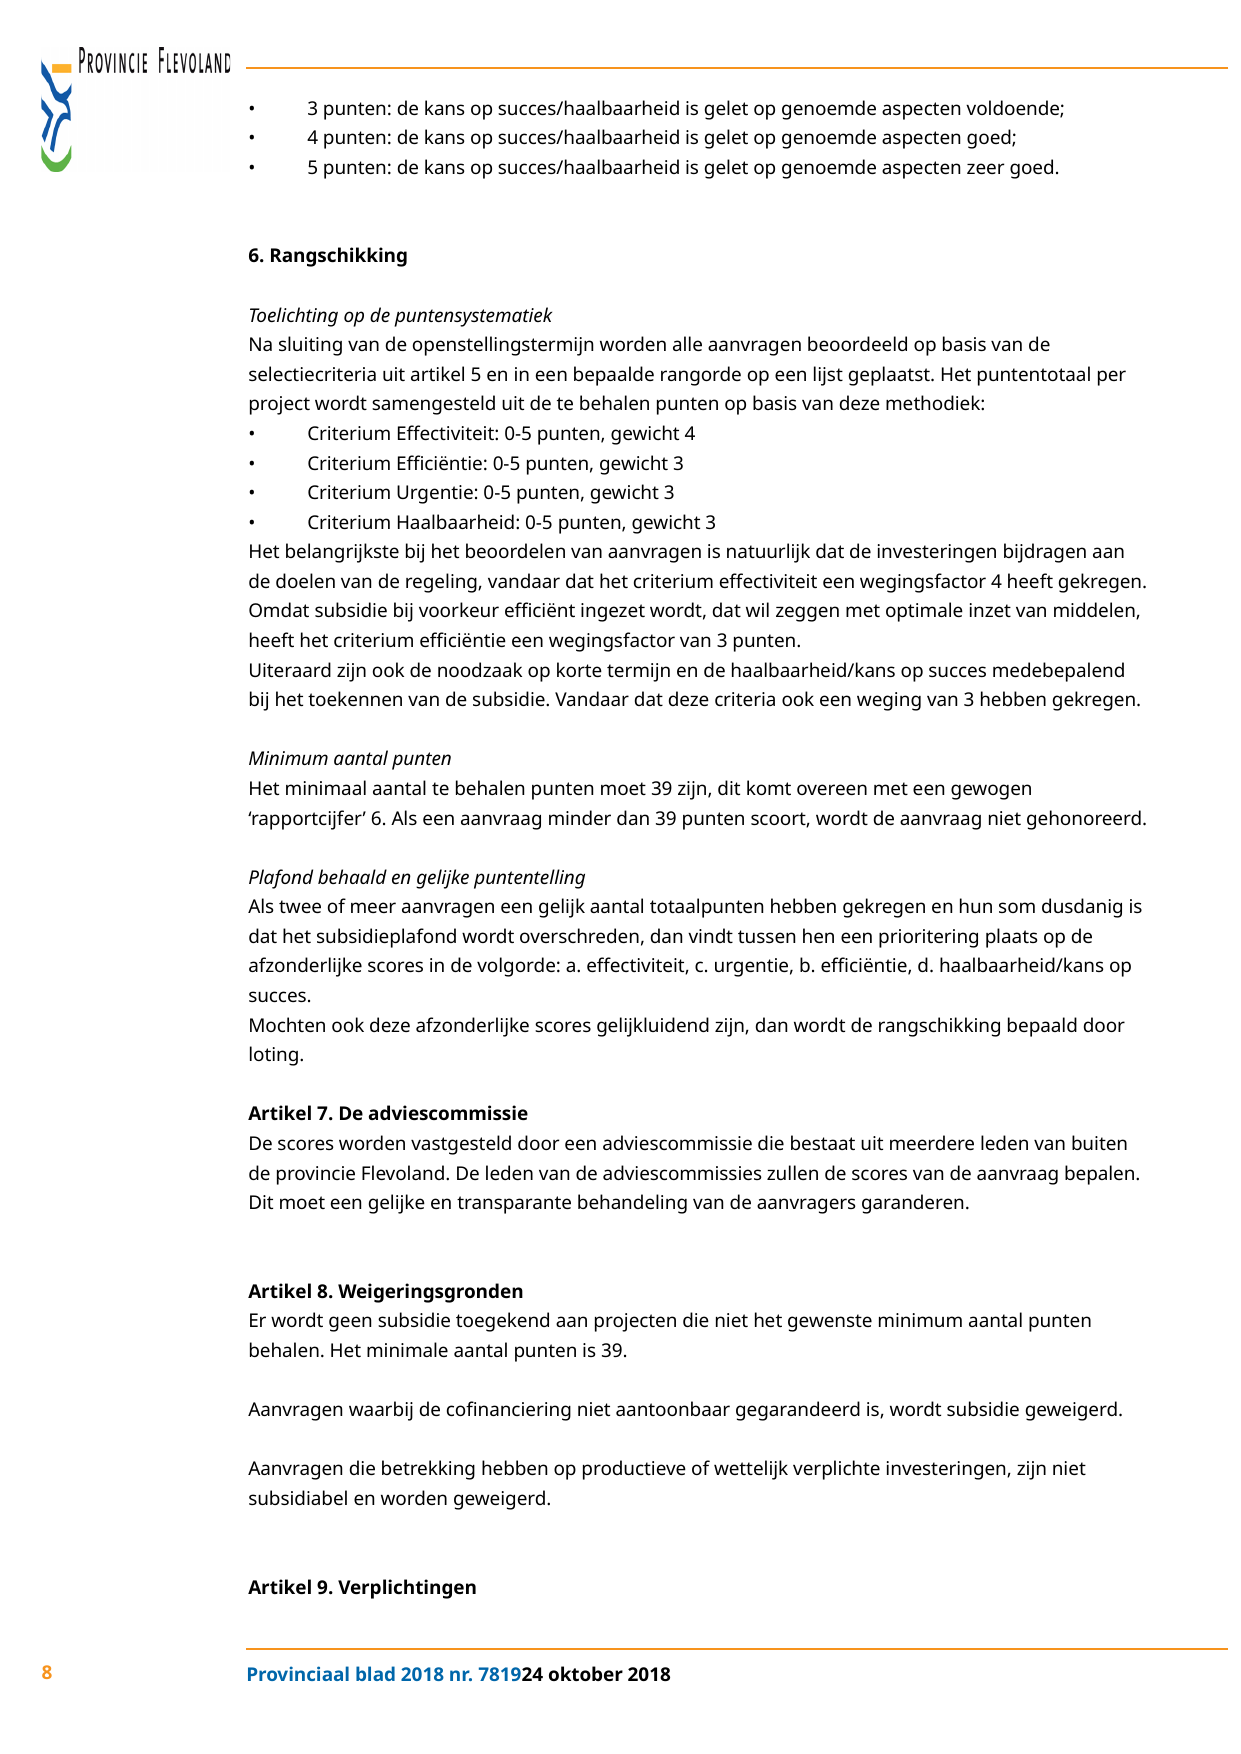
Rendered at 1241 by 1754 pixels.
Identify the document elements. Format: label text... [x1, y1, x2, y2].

text Het minimaal aantal te behalen punten moet 39 zijn, dit komt overeen met een gewogen ‘rapportcijfer’ 6. Als een aanvraag minder dan 39 punten scoort, wordt de aanvraag niet gehonoreerd. [248, 775, 1152, 831]
text Uiteraard zijn ook de noodzaak op korte termijn en de haalbaarheid/kans op succes medebepalend bij het toekennen van de subsidie. Vandaar dat deze criteria ook een weging van 3 hebben gekregen. [248, 657, 1152, 712]
list 4 punten: de kans op succes/haalbaarheid is gelet op genoemde aspecten goed; [248, 124, 1152, 150]
text Toelichting op de puntensystematiek [248, 302, 1152, 328]
text Minimum aantal punten [248, 746, 1152, 771]
text Er wordt geen subsidie toegekend aan projecten die niet het gewenste minimum aantal punten behalen. Het minimale aantal punten is 39. [248, 1308, 1152, 1363]
list 5 punten: de kans op succes/haalbaarheid is gelet op genoemde aspecten zeer goed. [248, 154, 1152, 180]
text Als twee of meer aanvragen een gelijk aantal totaalpunten hebben gekregen en hun som dusdanig is dat het subsidieplafond wordt overschreden, dan vindt tussen hen een prioritering plaats op de afzonderlijke scores in de volgorde: a. effectiviteit, c. urgentie, b. efficiëntie, d. haalbaarheid/kans op succes. [248, 893, 1152, 1008]
text Artikel 9. Verplichtingen [248, 1574, 1152, 1600]
text Plafond behaald en gelijke puntentelling [248, 864, 1152, 890]
text Het belangrijkste bij het beoordelen van aanvragen is natuurlijk dat de investeringen bijdragen aan de doelen van de regeling, vandaar dat het criterium effectiviteit een wegingsfactor 4 heeft gekregen. Omdat subsidie bij voorkeur efficiënt ingezet wordt, dat wil zeggen met optimale inzet van middelen, heeft het criterium efficiëntie een wegingsfactor van 3 punten. [248, 538, 1152, 653]
picture [41, 47, 231, 172]
text Aanvragen waarbij de cofinanciering niet aantoonbaar gegarandeerd is, wordt subsidie geweigerd. [248, 1396, 1152, 1422]
text Artikel 7. De adviescommissie [248, 1101, 1152, 1126]
list Criterium Effectiviteit: 0-5 punten, gewicht 4 [248, 420, 1152, 446]
list Criterium Efficiëntie: 0-5 punten, gewicht 3 [248, 450, 1152, 476]
text De scores worden vastgesteld door een adviescommissie die bestaat uit meerdere leden van buiten de provincie Flevoland. De leden van de adviescommissies zullen de scores van de aanvraag bepalen. Dit moet een gelijke en transparante behandeling van de aanvragers garanderen. [248, 1130, 1152, 1215]
list 3 punten: de kans op succes/haalbaarheid is gelet op genoemde aspecten voldoende; [248, 95, 1152, 121]
text Artikel 8. Weigeringsgronden [248, 1278, 1152, 1304]
list Criterium Haalbaarheid: 0-5 punten, gewicht 3 [248, 509, 1152, 535]
text Aanvragen die betrekking hebben op productieve of wettelijk verplichte investeringen, zijn niet subsidiabel en worden geweigerd. [248, 1456, 1152, 1511]
text 6. Rangschikking [248, 243, 1152, 268]
text Na sluiting van de openstellingstermijn worden alle aanvragen beoordeeld op basis van de selectiecriteria uit artikel 5 en in een bepaalde rangorde op een lijst geplaatst. Het puntentotaal per project wordt samengesteld uit de te behalen punten op basis van deze methodiek: [248, 331, 1152, 416]
list Criterium Urgentie: 0-5 punten, gewicht 3 [248, 479, 1152, 505]
text Mochten ook deze afzonderlijke scores gelijkluidend zijn, dan wordt de rangschikking bepaald door loting. [248, 1012, 1152, 1067]
